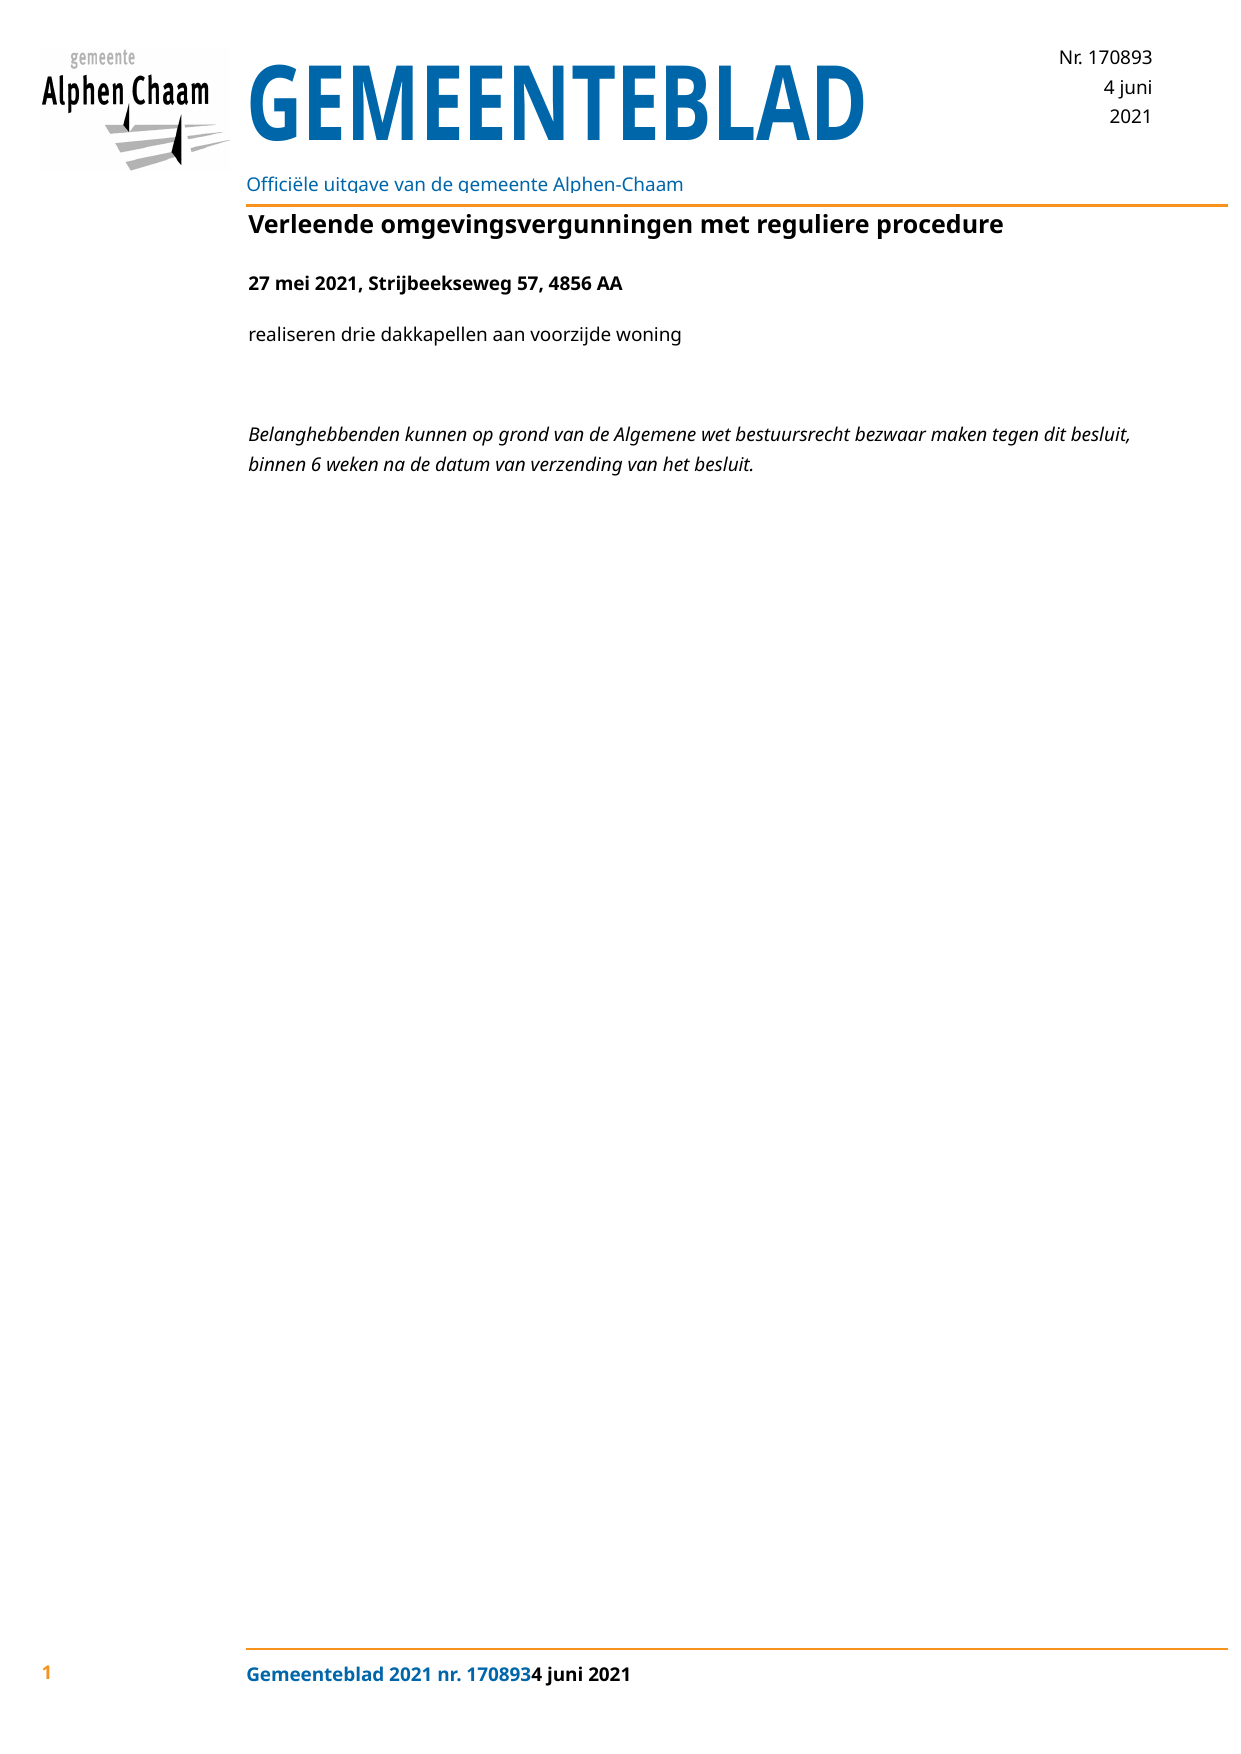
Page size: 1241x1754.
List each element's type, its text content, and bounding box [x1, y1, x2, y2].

text 27 mei 2021, Strijbeekseweg 57, 4856 AA [248, 270, 1152, 296]
text Belanghebbenden kunnen op grond van de Algemene wet bestuursrecht bezwaar maken tegen dit besluit, binnen 6 weken na de datum van verzending van het besluit. [248, 422, 1152, 477]
text Verleende omgevingsvergunningen met reguliere procedure [248, 207, 1152, 241]
text realiseren drie dakkapellen aan voorzijde woning [248, 321, 1152, 346]
picture [41, 47, 231, 172]
